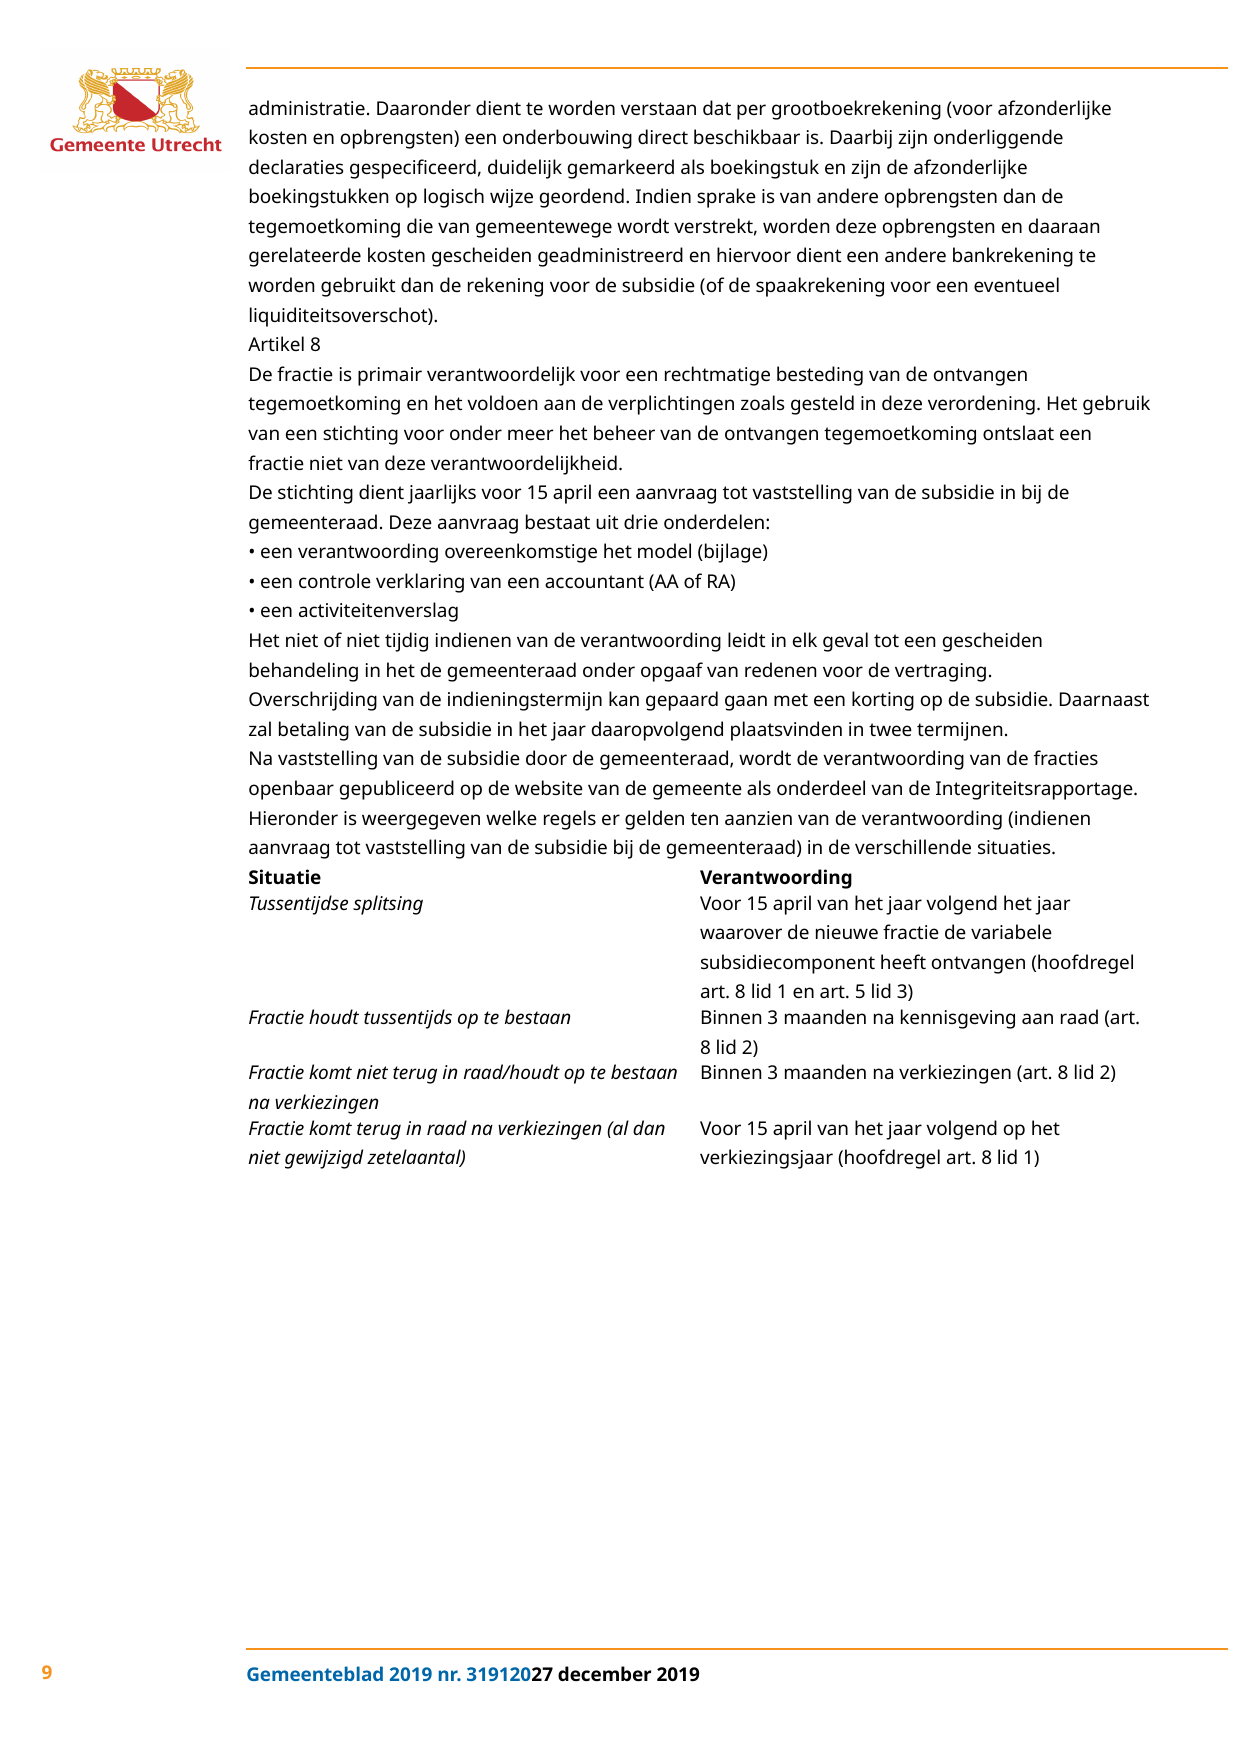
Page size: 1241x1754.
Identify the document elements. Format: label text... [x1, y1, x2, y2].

table_cell Fractie komt niet terug in raad/houdt op te bestaan na verkiezingen [248, 1060, 700, 1115]
text Na vaststelling van de subsidie door de gemeenteraad, wordt de verantwoording van de fracties openbaar gepubliceerd op de website van de gemeente als onderdeel van de Integriteitsrapportage. [248, 746, 1152, 801]
table_cell Fractie komt terug in raad na verkiezingen (al dan niet gewijzigd zetelaantal) [248, 1115, 700, 1170]
table_header Verantwoording [700, 864, 1152, 890]
table_cell Tussentijdse splitsing [248, 890, 700, 1004]
text De fractie is primair verantwoordelijk voor een rechtmatige besteding van de ontvangen tegemoetkoming en het voldoen aan de verplichtingen zoals gesteld in deze verordening. Het gebruik van een stichting voor onder meer het beheer van de ontvangen tegemoetkoming ontslaat een fractie niet van deze verantwoordelijkheid. [248, 361, 1152, 476]
table_cell Voor 15 april van het jaar volgend het jaar waarover de nieuwe fractie de variabele subsidiecomponent heeft ontvangen (hoofdregel art. 8 lid 1 en art. 5 lid 3) [700, 890, 1152, 1004]
text Overschrijding van de indieningstermijn kan gepaard gaan met een korting op de subsidie. Daarnaast zal betaling van de subsidie in het jaar daaropvolgend plaatsvinden in twee termijnen. [248, 686, 1152, 742]
table_cell Fractie houdt tussentijds op te bestaan [248, 1004, 700, 1059]
text De stichting dient jaarlijks voor 15 april een aanvraag tot vaststelling van de subsidie in bij de gemeenteraad. Deze aanvraag bestaat uit drie onderdelen: [248, 479, 1152, 535]
table_cell Binnen 3 maanden na kennisgeving aan raad (art. 8 lid 2) [700, 1004, 1152, 1059]
text Het niet of niet tijdig indienen van de verantwoording leidt in elk geval tot een gescheiden behandeling in het de gemeenteraad onder opgaaf van redenen voor de vertraging. [248, 627, 1152, 683]
picture [41, 47, 231, 172]
table_cell Voor 15 april van het jaar volgend op het verkiezingsjaar (hoofdregel art. 8 lid 1) [700, 1115, 1152, 1170]
table_header Situatie [248, 864, 700, 890]
text Artikel 8 [248, 331, 1152, 357]
text Hieronder is weergegeven welke regels er gelden ten aanzien van de verantwoording (indienen aanvraag tot vaststelling van de subsidie bij de gemeenteraad) in de verschillende situaties. [248, 805, 1152, 860]
table_cell Binnen 3 maanden na verkiezingen (art. 8 lid 2) [700, 1060, 1152, 1115]
text administratie. Daaronder dient te worden verstaan dat per grootboekrekening (voor afzonderlijke kosten en opbrengsten) een onderbouwing direct beschikbaar is. Daarbij zijn onderliggende declaraties gespecificeerd, duidelijk gemarkeerd als boekingstuk en zijn de afzonderlijke boekingstukken op logisch wijze geordend. Indien sprake is van andere opbrengsten dan de tegemoetkoming die van gemeentewege wordt verstrekt, worden deze opbrengsten en daaraan gerelateerde kosten gescheiden geadministreerd en hiervoor dient een andere bankrekening te worden gebruikt dan de rekening voor de subsidie (of de spaakrekening voor een eventueel liquiditeitsoverschot). [248, 95, 1152, 328]
text • een verantwoording overeenkomstige het model (bijlage) [248, 538, 1152, 564]
text • een controle verklaring van een accountant (AA of RA) [248, 568, 1152, 594]
text • een activiteitenverslag [248, 598, 1152, 623]
